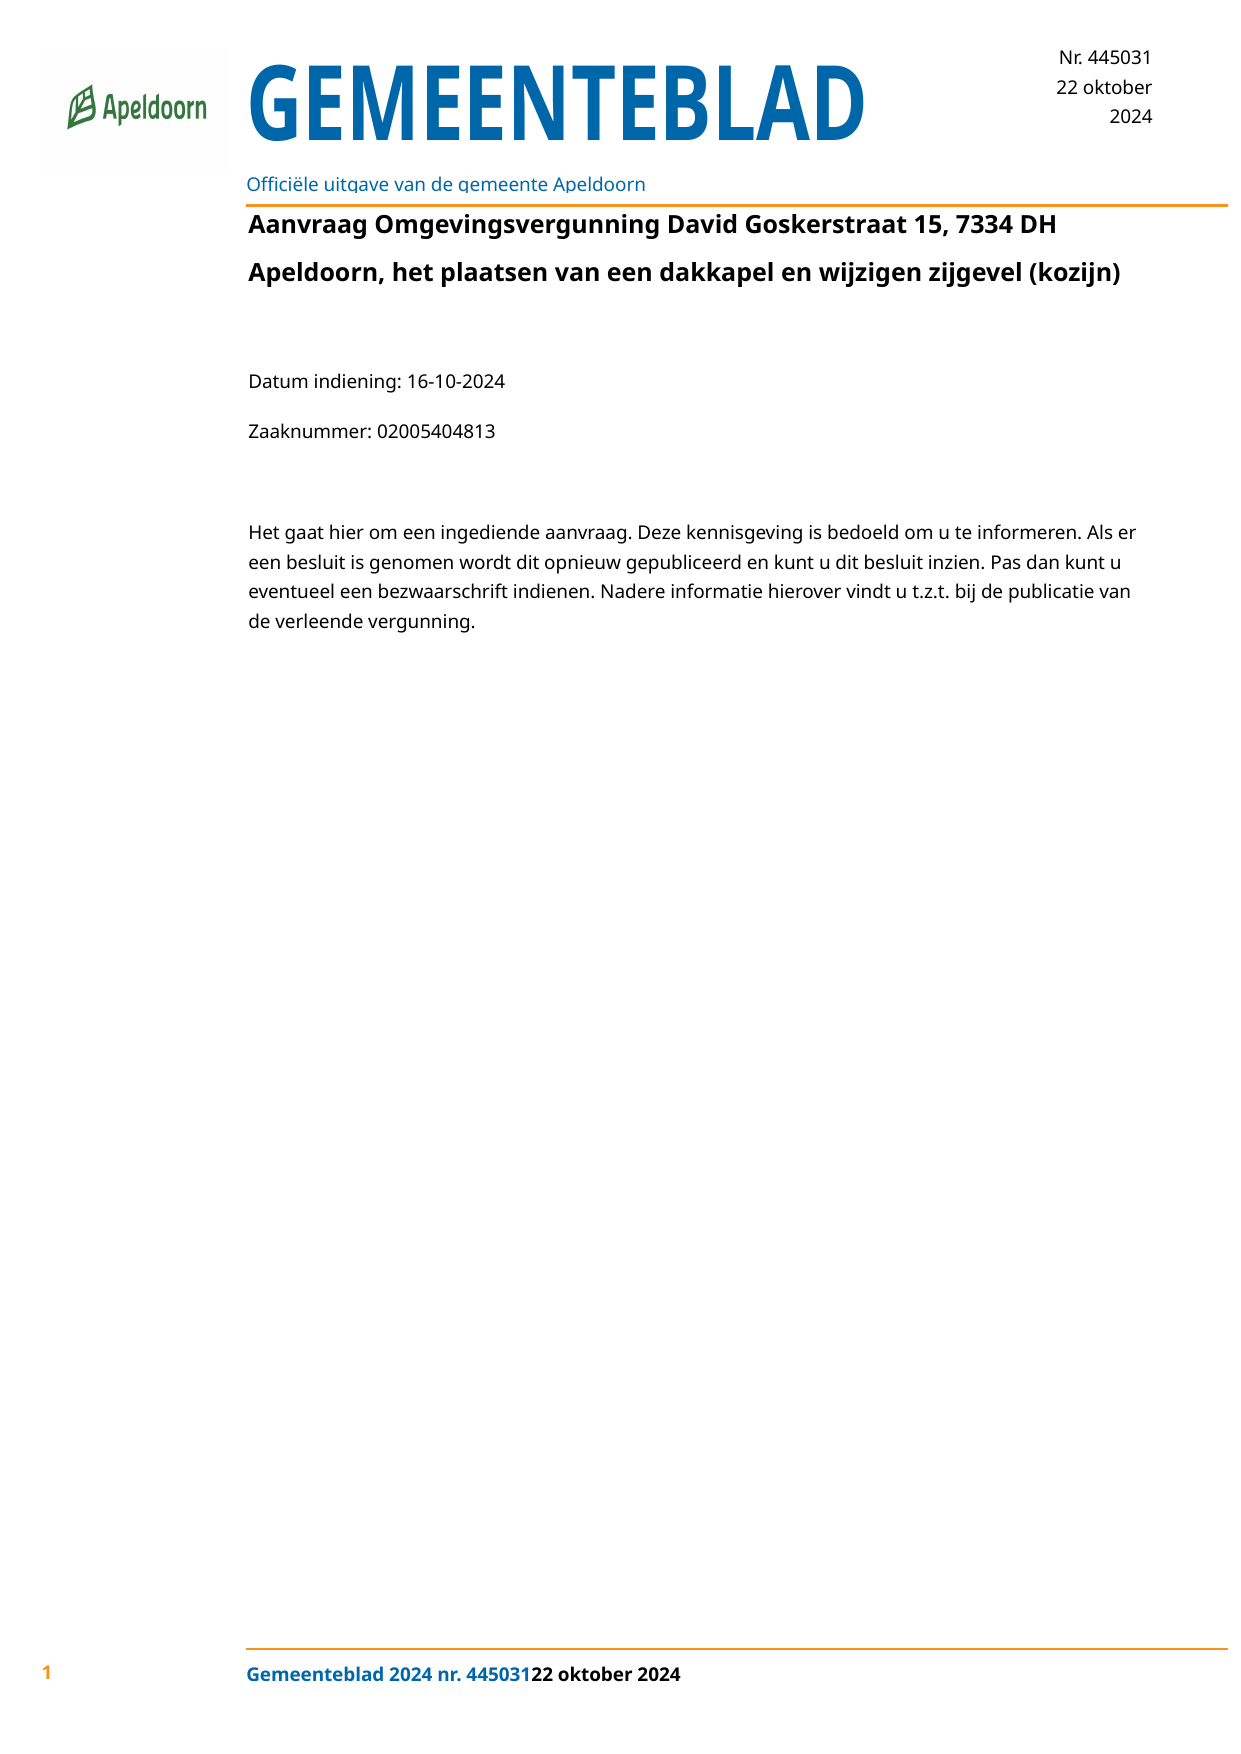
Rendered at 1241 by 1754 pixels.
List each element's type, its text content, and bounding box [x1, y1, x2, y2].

text Datum indiening: 16-10-2024 [248, 368, 1152, 394]
picture [41, 47, 231, 172]
text Aanvraag Omgevingsvergunning David Goskerstraat 15, 7334 DH Apeldoorn, het plaatsen van een dakkapel en wijzigen zijgevel (kozijn) [248, 207, 1152, 288]
text Het gaat hier om een ingediende aanvraag. Deze kennisgeving is bedoeld om u te informeren. Als er een besluit is genomen wordt dit opnieuw gepubliceerd en kunt u dit besluit inzien. Pas dan kunt u eventueel een bezwaarschrift indienen. Nadere informatie hierover vindt u t.z.t. bij de publicatie van de verleende vergunning. [248, 519, 1152, 634]
text Zaaknummer: 02005404813 [248, 419, 1152, 444]
